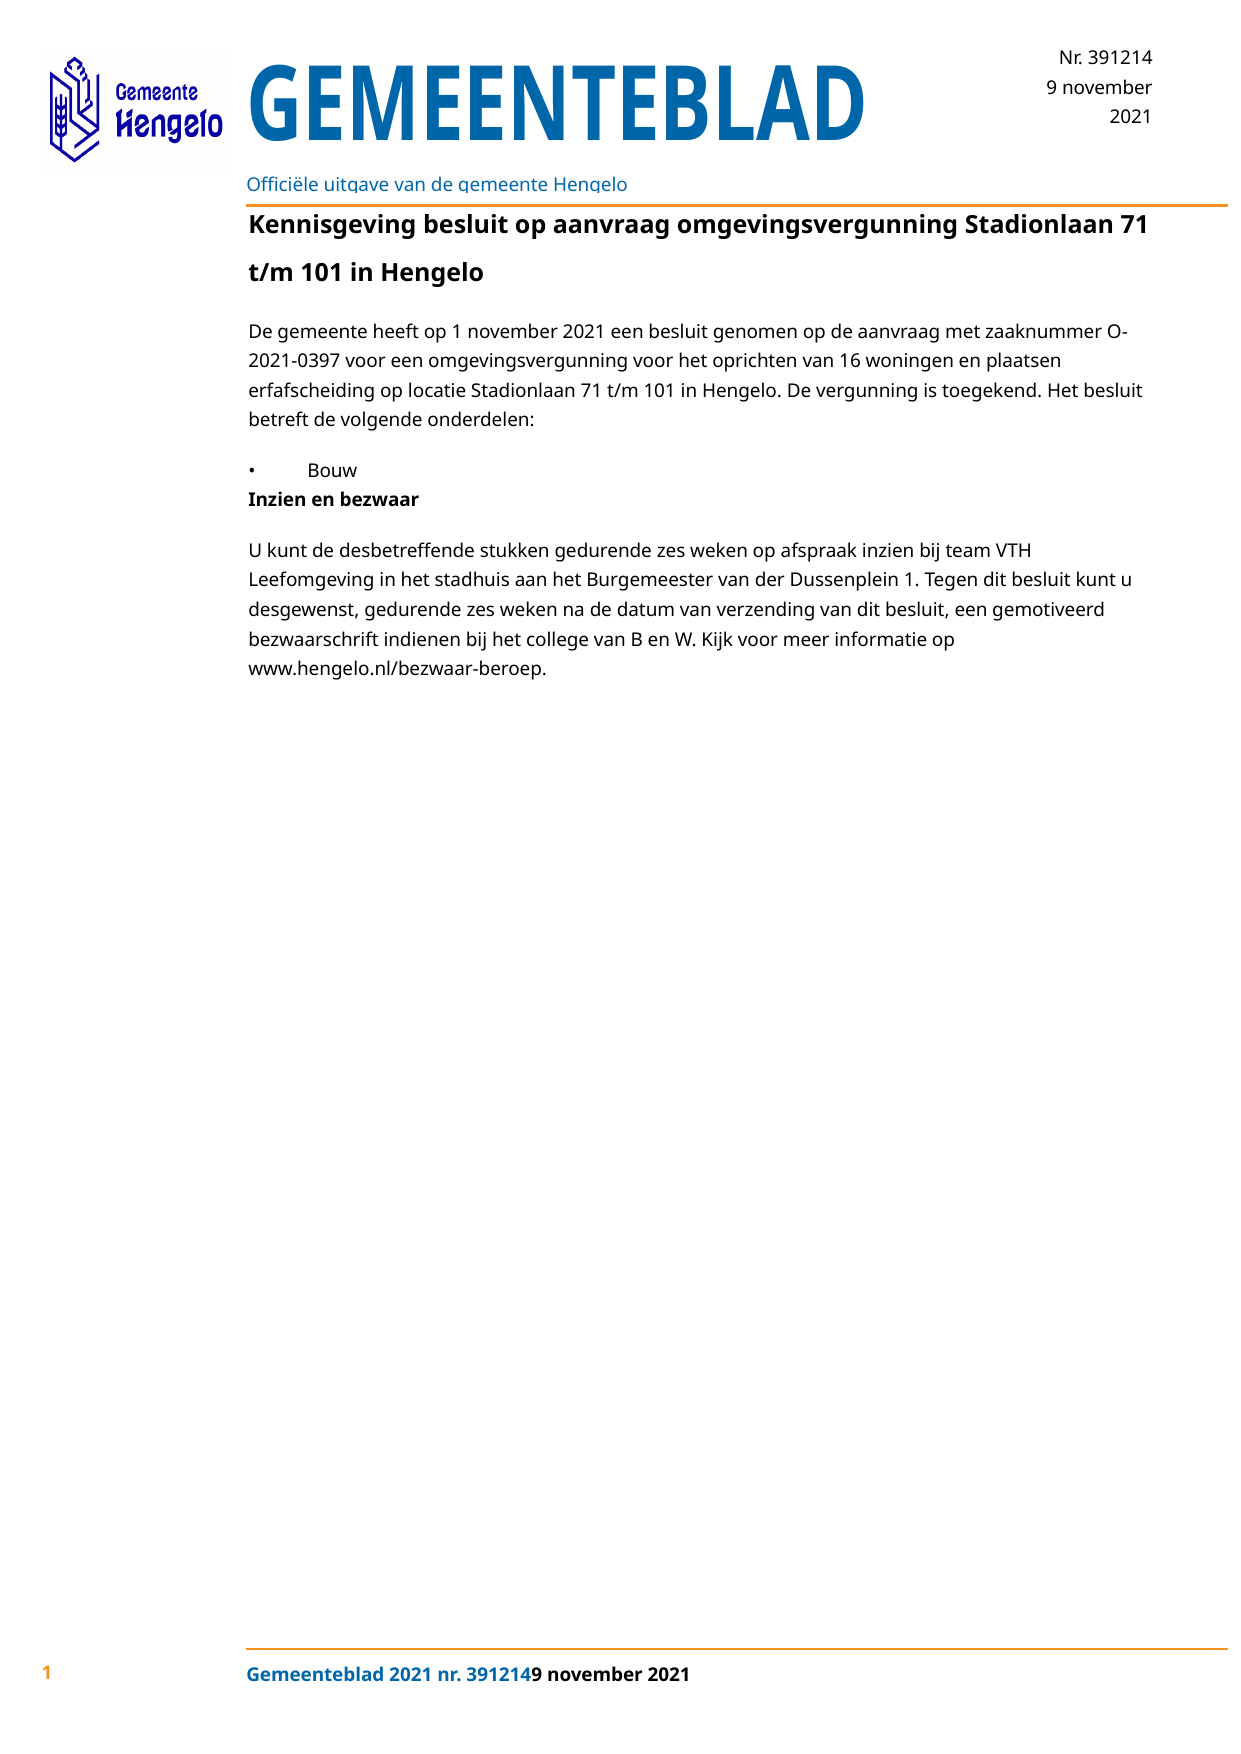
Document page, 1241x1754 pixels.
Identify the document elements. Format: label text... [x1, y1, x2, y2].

text De gemeente heeft op 1 november 2021 een besluit genomen op de aanvraag met zaaknummer O-2021-0397 voor een omgevingsvergunning voor het oprichten van 16 woningen en plaatsen erfafscheiding op locatie Stadionlaan 71 t/m 101 in Hengelo. De vergunning is toegekend. Het besluit betreft de volgende onderdelen: [248, 318, 1152, 432]
text Inzien en bezwaar [248, 487, 1152, 512]
text Kennisgeving besluit op aanvraag omgevingsvergunning Stadionlaan 71 t/m 101 in Hengelo [248, 207, 1152, 288]
text U kunt de desbetreffende stukken gedurende zes weken op afspraak inzien bij team VTH Leefomgeving in het stadhuis aan het Burgemeester van der Dussenplein 1. Tegen dit besluit kunt u desgewenst, gedurende zes weken na de datum van verzending van dit besluit, een gemotiveerd bezwaarschrift indienen bij het college van B en W. Kijk voor meer informatie op www.hengelo.nl/bezwaar-beroep. [248, 537, 1152, 681]
list Bouw [248, 457, 1152, 483]
picture [41, 47, 231, 172]
